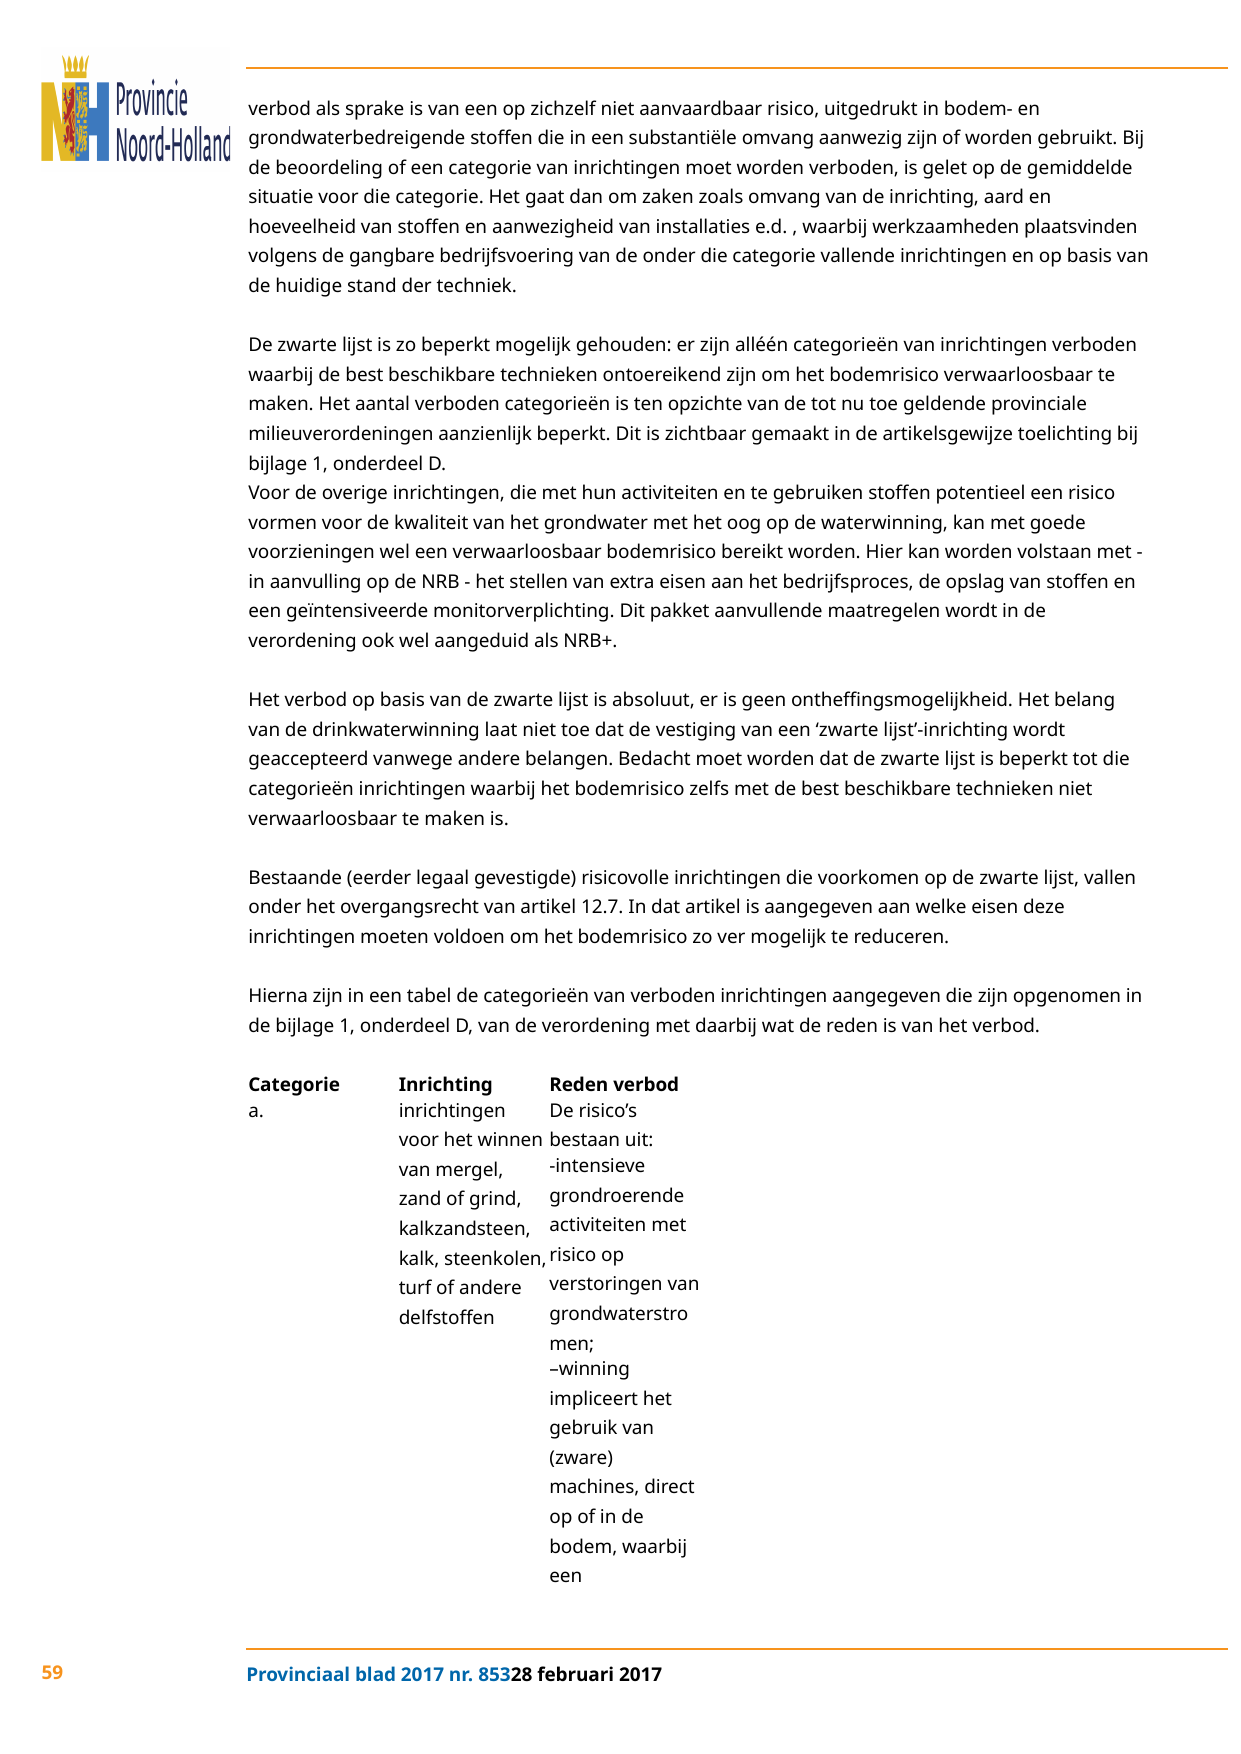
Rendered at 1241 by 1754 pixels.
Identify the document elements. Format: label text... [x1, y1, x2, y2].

text Bestaande (eerder legaal gevestigde) risicovolle inrichtingen die voorkomen op de zwarte lijst, vallen onder het overgangsrecht van artikel 12.7. In dat artikel is aangegeven aan welke eisen deze inrichtingen moeten voldoen om het bodemrisico zo ver mogelijk te reduceren. [248, 864, 1152, 949]
table_cell inrichtingen voor het winnen van mergel, zand of grind, kalkzandsteen, kalk, steenkolen, turf of andere delfstoffen [399, 1097, 549, 1588]
table_cell -intensieve grondroerende activiteiten met risico op verstoringen van grondwaterstromen; [549, 1152, 700, 1355]
table_header Inrichting [399, 1071, 549, 1097]
table_cell De risico’s bestaan uit: [549, 1097, 700, 1152]
table_header Categorie [248, 1071, 398, 1097]
table_cell –winning impliceert het gebruik van (zware) machines, direct op of in de bodem, waarbij een [549, 1355, 700, 1588]
text Het verbod op basis van de zwarte lijst is absoluut, er is geen ontheffingsmogelijkheid. Het belang van de drinkwaterwinning laat niet toe dat de vestiging van een ‘zwarte lijst’-inrichting wordt geaccepteerd vanwege andere belangen. Bedacht moet worden dat de zwarte lijst is beperkt tot die categorieën inrichtingen waarbij het bodemrisico zelfs met de best beschikbare technieken niet verwaarloosbaar te maken is. [248, 686, 1152, 831]
table_header Reden verbod [549, 1071, 700, 1097]
text Voor de overige inrichtingen, die met hun activiteiten en te gebruiken stoffen potentieel een risico vormen voor de kwaliteit van het grondwater met het oog op de waterwinning, kan met goede voorzieningen wel een verwaarloosbaar bodemrisico bereikt worden. Hier kan worden volstaan met - in aanvulling op de NRB - het stellen van extra eisen aan het bedrijfsproces, de opslag van stoffen en een geïntensiveerde monitorverplichting. Dit pakket aanvullende maatregelen wordt in de verordening ook wel aangeduid als NRB+. [248, 479, 1152, 653]
picture [41, 47, 231, 172]
text Hierna zijn in een tabel de categorieën van verboden inrichtingen aangegeven die zijn opgenomen in de bijlage 1, onderdeel D, van de verordening met daarbij wat de reden is van het verbod. [248, 982, 1152, 1038]
table_cell a. [248, 1097, 398, 1588]
text De zwarte lijst is zo beperkt mogelijk gehouden: er zijn alléén categorieën van inrichtingen verboden waarbij de best beschikbare technieken ontoereikend zijn om het bodemrisico verwaarloosbaar te maken. Het aantal verboden categorieën is ten opzichte van de tot nu toe geldende provinciale milieuverordeningen aanzienlijk beperkt. Dit is zichtbaar gemaakt in de artikelsgewijze toelichting bij bijlage 1, onderdeel D. [248, 331, 1152, 476]
text verbod als sprake is van een op zichzelf niet aanvaardbaar risico, uitgedrukt in bodem- en grondwaterbedreigende stoffen die in een substantiële omvang aanwezig zijn of worden gebruikt. Bij de beoordeling of een categorie van inrichtingen moet worden verboden, is gelet op de gemiddelde situatie voor die categorie. Het gaat dan om zaken zoals omvang van de inrichting, aard en hoeveelheid van stoffen en aanwezigheid van installaties e.d. , waarbij werkzaamheden plaatsvinden volgens de gangbare bedrijfsvoering van de onder die categorie vallende inrichtingen en op basis van de huidige stand der techniek. [248, 95, 1152, 298]
